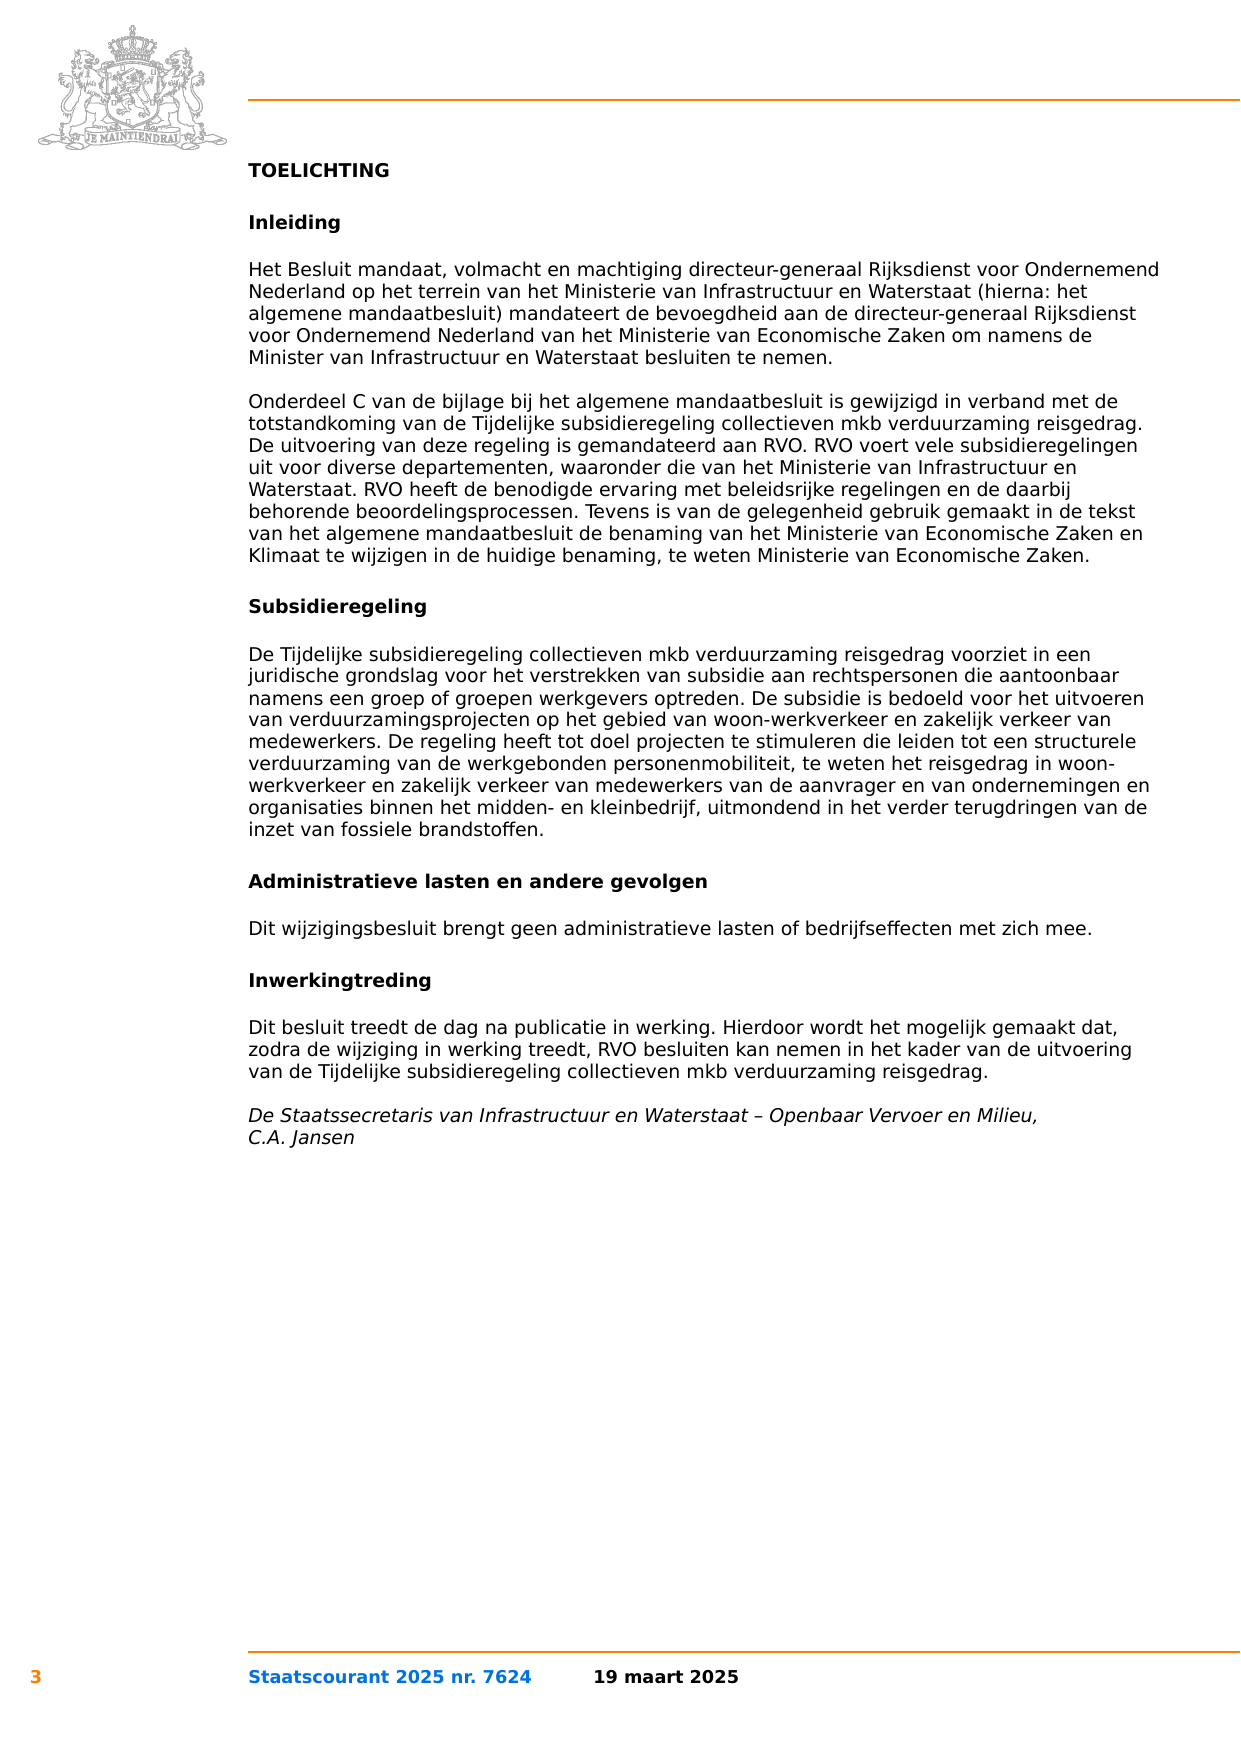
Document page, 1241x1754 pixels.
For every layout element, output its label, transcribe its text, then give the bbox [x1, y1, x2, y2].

text De Tijdelijke subsidieregeling collectieven mkb verduurzaming reisgedrag voorziet in een juridische grondslag voor het verstrekken van subsidie aan rechtspersonen die aantoonbaar namens een groep of groepen werkgevers optreden. De subsidie is bedoeld voor het uitvoeren van verduurzamingsprojecten op het gebied van woon-werkverkeer en zakelijk verkeer van medewerkers. De regeling heeft tot doel projecten te stimuleren die leiden tot een structurele verduurzaming van de werkgebonden personenmobiliteit, te weten het reisgedrag in woon-werkverkeer en zakelijk verkeer van medewerkers van de aanvrager en van ondernemingen en organisaties binnen het midden- en kleinbedrijf, uitmondend in het verder terugdringen van de inzet van fossiele brandstoffen. [248, 643, 1163, 841]
subtitle Inwerkingtreding [248, 970, 1163, 992]
text Het Besluit mandaat, volmacht en machtiging directeur-generaal Rijksdienst voor Ondernemend Nederland op het terrein van het Ministerie van Infrastructuur en Waterstaat (hierna: het algemene mandaatbesluit) mandateert de bevoegdheid aan de directeur-generaal Rijksdienst voor Ondernemend Nederland van het Ministerie van Economische Zaken om namens de Minister van Infrastructuur en Waterstaat besluiten te nemen. [248, 259, 1163, 369]
picture [38, 25, 227, 150]
text Dit wijzigingsbesluit brengt geen administratieve lasten of bedrijfseffecten met zich mee. [248, 918, 1163, 940]
subtitle Inleiding [248, 212, 1163, 234]
subtitle Subsidieregeling [248, 596, 1163, 618]
text Onderdeel C van de bijlage bij het algemene mandaatbesluit is gewijzigd in verband met de totstandkoming van de Tijdelijke subsidieregeling collectieven mkb verduurzaming reisgedrag. De uitvoering van deze regeling is gemandateerd aan RVO. RVO voert vele subsidieregelingen uit voor diverse departementen, waaronder die van het Ministerie van Infrastructuur en Waterstaat. RVO heeft de benodigde ervaring met beleidsrijke regelingen en de daarbij behorende beoordelingsprocessen. Tevens is van de gelegenheid gebruik gemaakt in de tekst van het algemene mandaatbesluit de benaming van het Ministerie van Economische Zaken en Klimaat te wijzigen in de huidige benaming, te weten Ministerie van Economische Zaken. [248, 391, 1163, 566]
subtitle Administratieve lasten en andere gevolgen [248, 871, 1163, 893]
text De Staatssecretaris van Infrastructuur en Waterstaat – Openbaar Vervoer en Milieu, C.A. Jansen [248, 1105, 1163, 1149]
subtitle TOELICHTING [248, 160, 1163, 182]
text Dit besluit treedt de dag na publicatie in werking. Hierdoor wordt het mogelijk gemaakt dat, zodra de wijziging in werking treedt, RVO besluiten kan nemen in het kader van de uitvoering van de Tijdelijke subsidieregeling collectieven mkb verduurzaming reisgedrag. [248, 1017, 1163, 1083]
